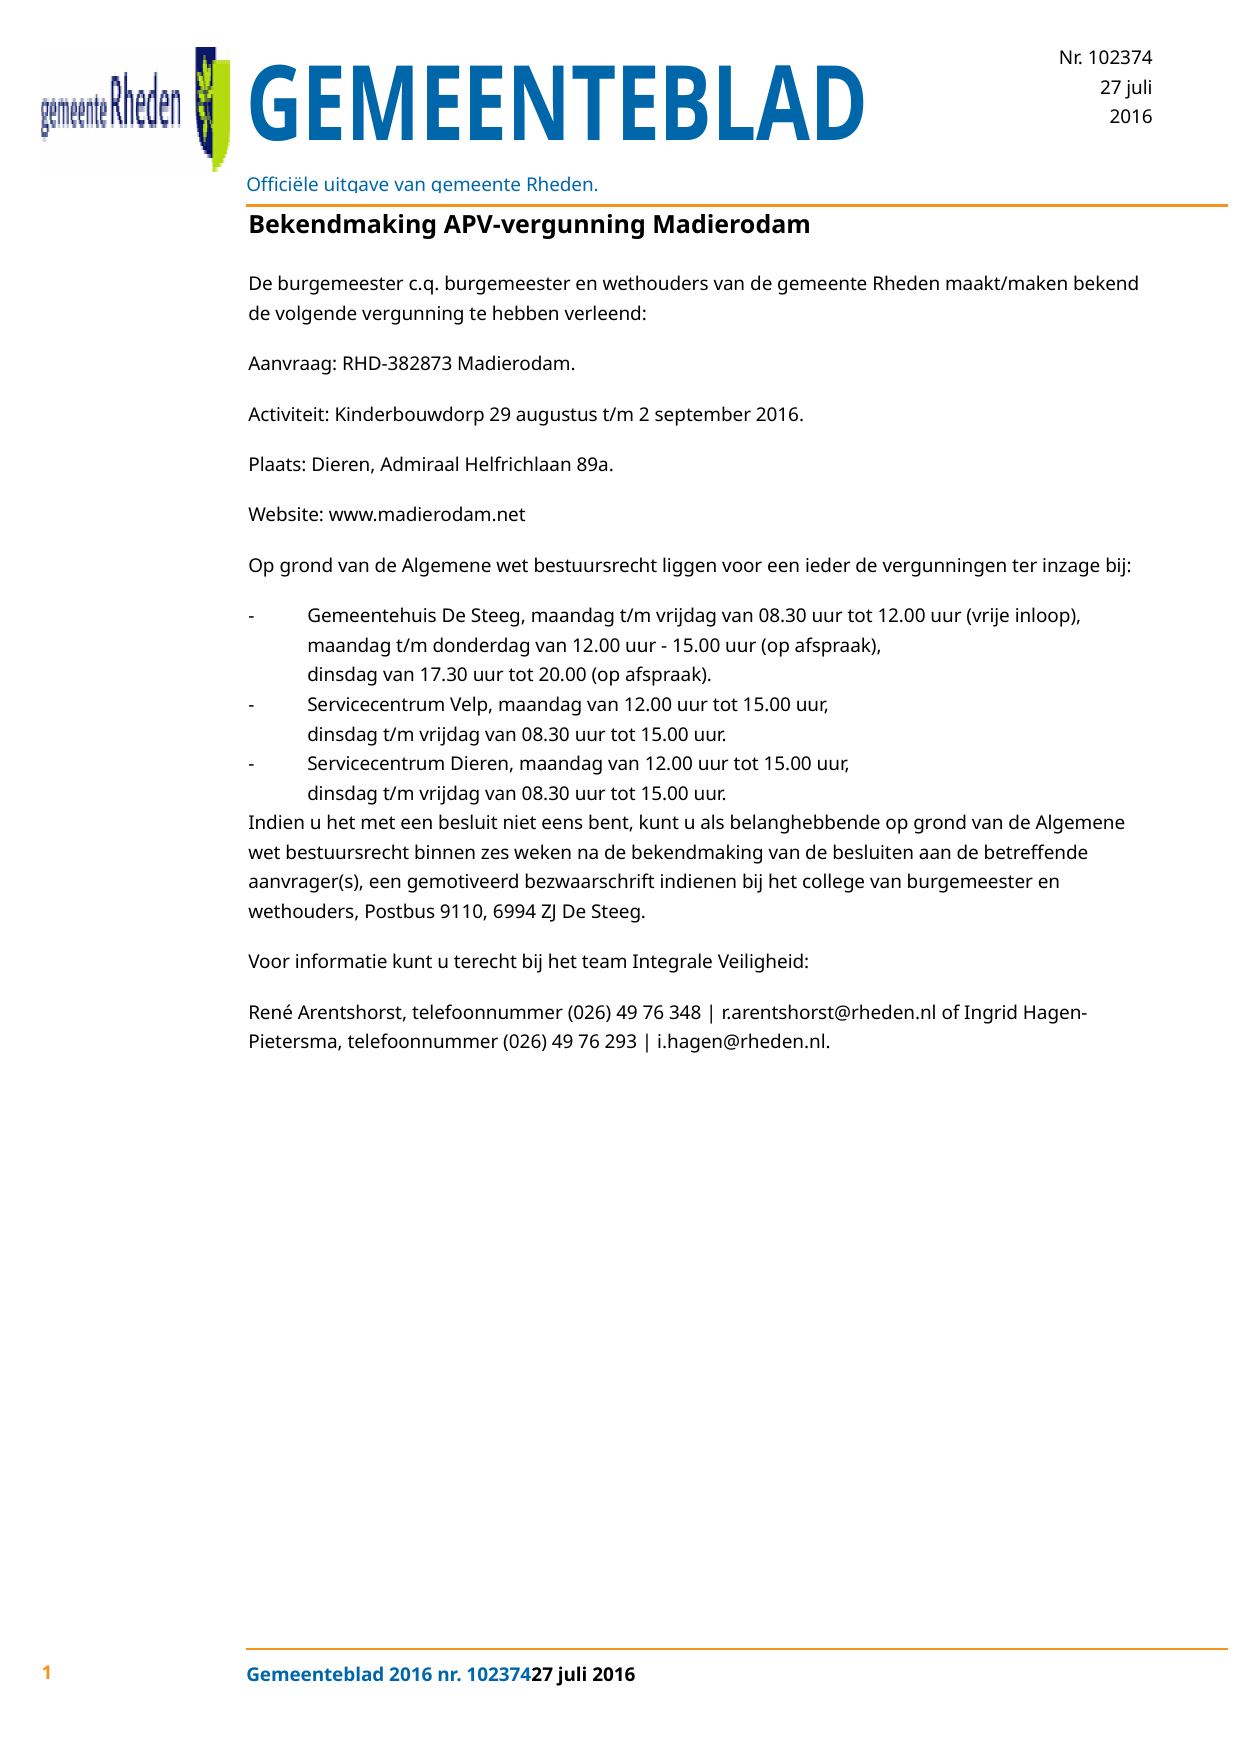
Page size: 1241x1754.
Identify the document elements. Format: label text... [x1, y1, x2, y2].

text Indien u het met een besluit niet eens bent, kunt u als belanghebbende op grond van de Algemene wet bestuursrecht binnen zes weken na de bekendmaking van de besluiten aan de betreffende aanvrager(s), een gemotiveerd bezwaarschrift indienen bij het college van burgemeester en wethouders, Postbus 9110, 6994 ZJ De Steeg. [248, 809, 1152, 924]
text René Arentshorst, telefoonnummer (026) 49 76 348 | r.arentshorst@rheden.nl of Ingrid Hagen-Pietersma, telefoonnummer (026) 49 76 293 | i.hagen@rheden.nl. [248, 999, 1152, 1054]
text Voor informatie kunt u terecht bij het team Integrale Veiligheid: [248, 949, 1152, 974]
text Plaats: Dieren, Admiraal Helfrichlaan 89a. [248, 451, 1152, 477]
list Servicecentrum Velp, maandag van 12.00 uur tot 15.00 uur, [248, 691, 1152, 717]
list maandag t/m donderdag van 12.00 uur - 15.00 uur (op afspraak), [248, 632, 1152, 658]
text Aanvraag: RHD-382873 Madierodam. [248, 350, 1152, 376]
list dinsdag t/m vrijdag van 08.30 uur tot 15.00 uur. [248, 780, 1152, 806]
list Gemeentehuis De Steeg, maandag t/m vrijdag van 08.30 uur tot 12.00 uur (vrije inloop), [248, 602, 1152, 628]
list dinsdag van 17.30 uur tot 20.00 (op afspraak). [248, 662, 1152, 687]
text Activiteit: Kinderbouwdorp 29 augustus t/m 2 september 2016. [248, 401, 1152, 426]
list dinsdag t/m vrijdag van 08.30 uur tot 15.00 uur. [248, 721, 1152, 746]
list Servicecentrum Dieren, maandag van 12.00 uur tot 15.00 uur, [248, 750, 1152, 776]
picture [41, 47, 231, 172]
text De burgemeester c.q. burgemeester en wethouders van de gemeente Rheden maakt/maken bekend de volgende vergunning te hebben verleend: [248, 270, 1152, 326]
text Op grond van de Algemene wet bestuursrecht liggen voor een ieder de vergunningen ter inzage bij: [248, 552, 1152, 578]
text Website: www.madierodam.net [248, 502, 1152, 527]
text Bekendmaking APV-vergunning Madierodam [248, 207, 1152, 241]
